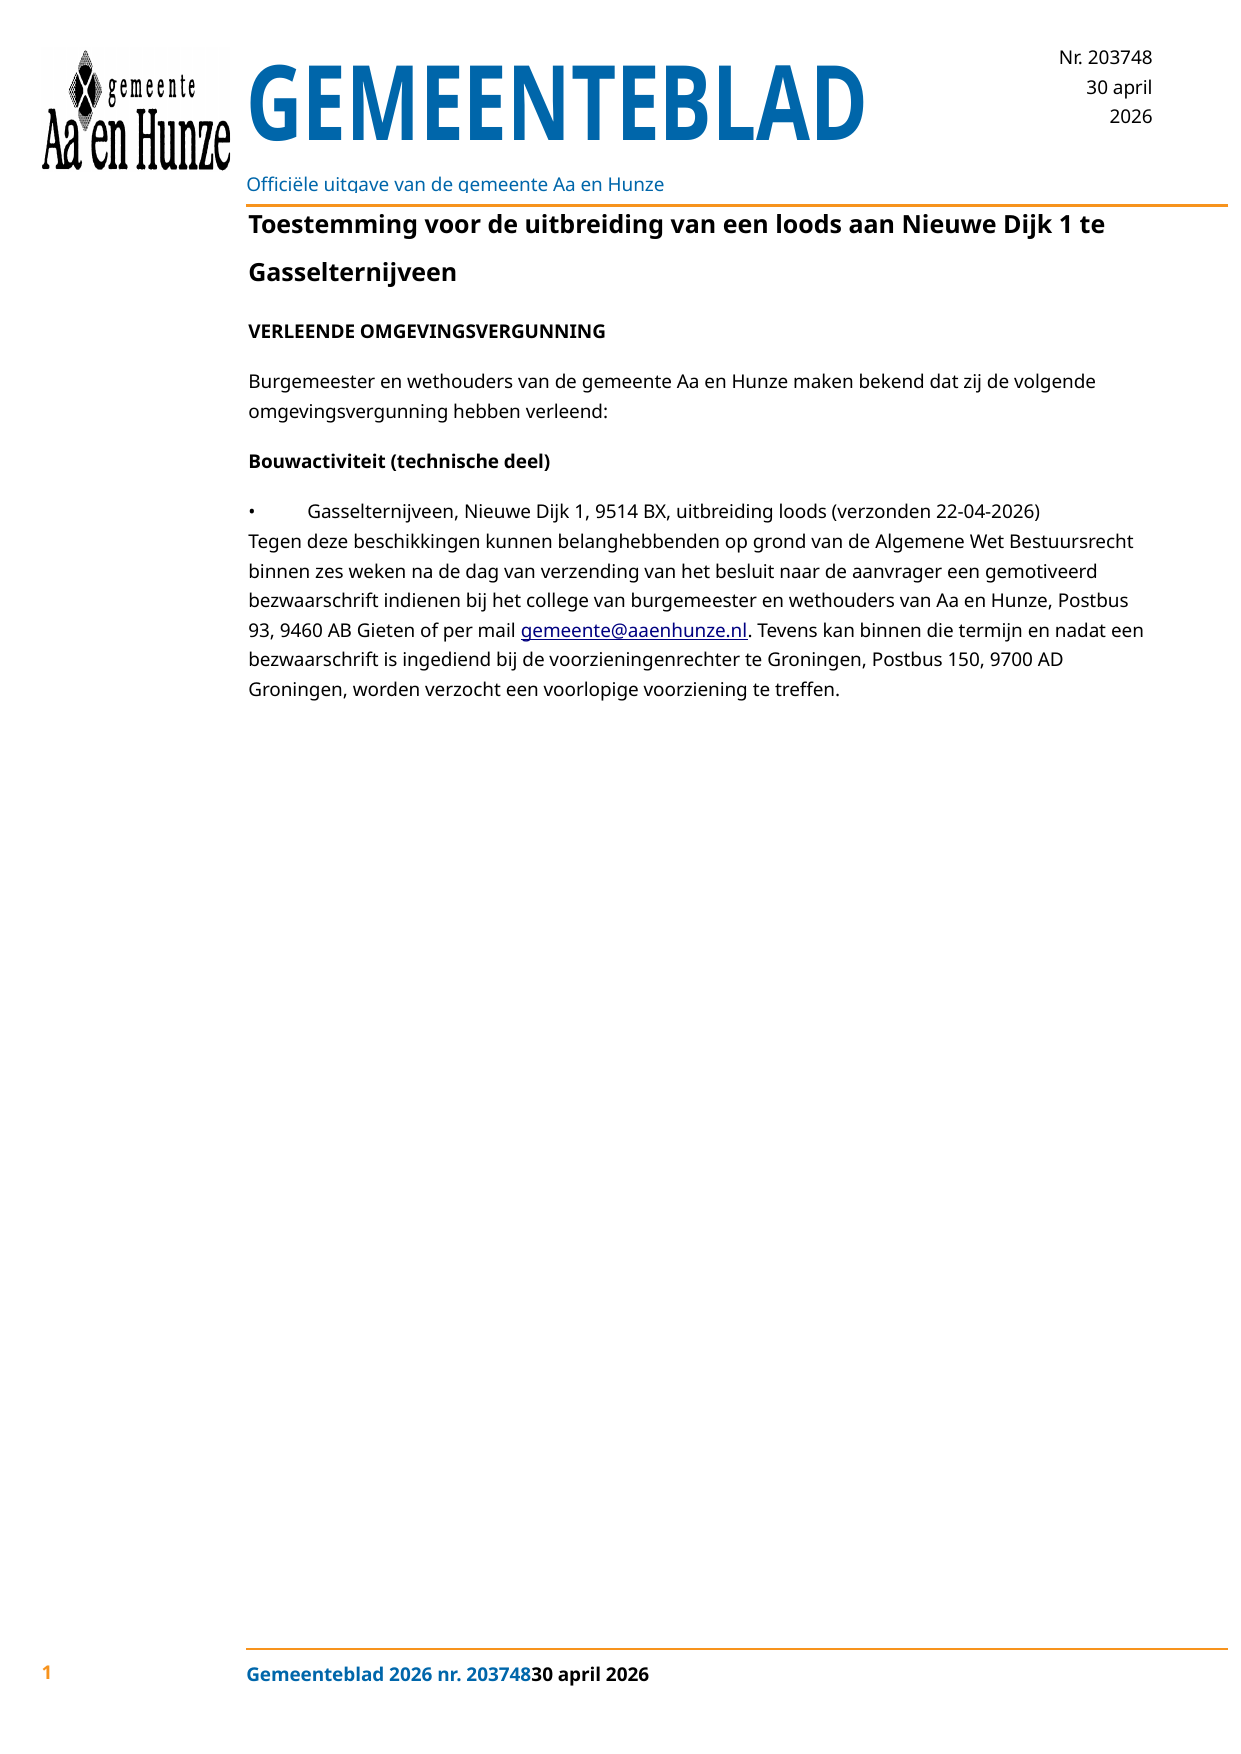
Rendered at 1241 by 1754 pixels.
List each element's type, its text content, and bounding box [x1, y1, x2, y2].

picture [41, 47, 231, 172]
text VERLEENDE OMGEVINGSVERGUNNING [248, 318, 1152, 344]
text Bouwactiviteit (technische deel) [248, 448, 1152, 474]
text Toestemming voor de uitbreiding van een loods aan Nieuwe Dijk 1 te Gasselternijveen [248, 207, 1152, 288]
text Tegen deze beschikkingen kunnen belanghebbenden op grond van de Algemene Wet Bestuursrecht binnen zes weken na de dag van verzending van het besluit naar de aanvrager een gemotiveerd bezwaarschrift indienen bij het college van burgemeester en wethouders van Aa en Hunze, Postbus 93, 9460 AB Gieten of per mail gemeente@aaenhunze.nl. Tevens kan binnen die termijn en nadat een bezwaarschrift is ingediend bij de voorzieningenrechter te Groningen, Postbus 150, 9700 AD Groningen, worden verzocht een voorlopige voorziening te treffen. [248, 528, 1152, 702]
text Burgemeester en wethouders van de gemeente Aa en Hunze maken bekend dat zij de volgende omgevingsvergunning hebben verleend: [248, 368, 1152, 424]
list Gasselternijveen, Nieuwe Dijk 1, 9514 BX, uitbreiding loods (verzonden 22-04-2026) [248, 499, 1152, 524]
